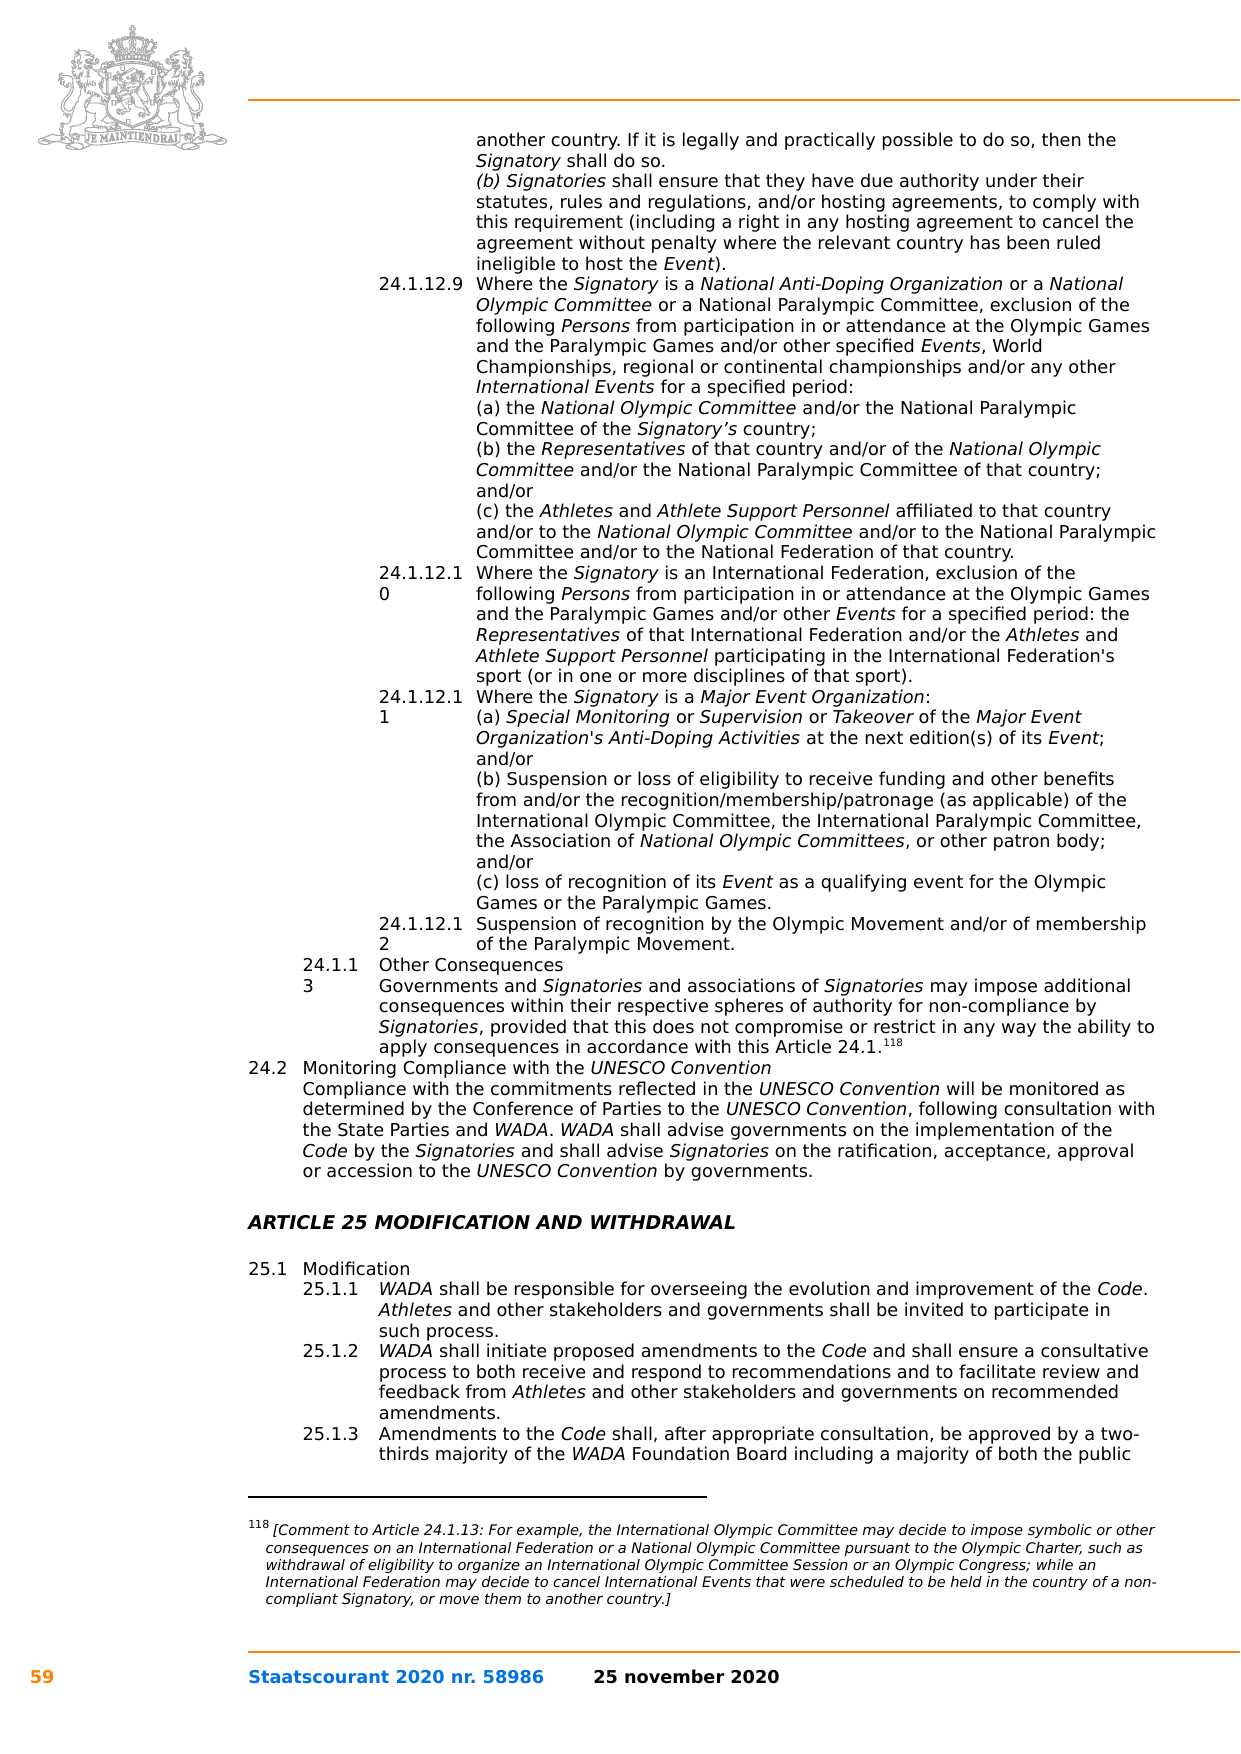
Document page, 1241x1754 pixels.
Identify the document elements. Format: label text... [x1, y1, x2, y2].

table_cell 25.1.3 [296, 1424, 373, 1465]
table_cell Where the Signatory is a National Anti-Doping Organization or a National Olympic Committee or a National Paralympic Committee, exclusion of the following Persons from participation in or attendance at the Olympic Games and the Paralympic Games and/or other specified Events, World Championships, regional or continental championships and/or any other International Events for a specified period: [470, 274, 1163, 398]
table_cell Amendments to the Code shall, after appropriate consultation, be approved by a two-thirds majority of the WADA Foundation Board including a majority of both the public [373, 1424, 1163, 1465]
table_cell (b) Signatories shall ensure that they have due authority under their statutes, rules and regulations, and/or hosting agreements, to comply with this requirement (including a right in any hosting agreement to cancel the agreement without penalty where the relevant country has been ruled ineligible to host the Event). [470, 171, 1163, 274]
table_cell [296, 171, 373, 274]
table_cell [248, 914, 296, 955]
table_cell [373, 171, 470, 274]
subtitle ARTICLE 25 MODIFICATION AND WITHDRAWAL [248, 1212, 1163, 1234]
table_cell [248, 1279, 296, 1341]
table_cell Other Consequences Governments and Signatories and associations of Signatories may impose additional consequences within their respective spheres of authority for non-compliance by Signatories, provided that this does not compromise or restrict in any way the ability to apply consequences in accordance with this Article 24.1. [373, 955, 1163, 1058]
table_cell 24.1.12.9 [373, 274, 470, 398]
picture [38, 25, 227, 150]
table_cell Where the Signatory is a Major Event Organization: (a) Special Monitoring or Supervision or Takeover of the Major Event Organization's Anti-Doping Activities at the next edition(s) of its Event; and/or (b) Suspension or loss of eligibility to receive funding and other benefits from and/or the recognition/membership/patronage (as applicable) of the International Olympic Committee, the International Paralympic Committee, the Association of National Olympic Committees, or other patron body; and/or (c) loss of recognition of its Event as a qualifying event for the Olympic Games or the Paralympic Games. [470, 687, 1163, 914]
table_cell Suspension of recognition by the Olympic Movement and/or of membership of the Paralympic Movement. [470, 914, 1163, 955]
table_cell 24.2 [248, 1058, 296, 1182]
table_cell 24.1.12.11 [373, 687, 470, 914]
table_cell WADA shall be responsible for overseeing the evolution and improvement of the Code. Athletes and other stakeholders and governments shall be invited to participate in such process. [373, 1279, 1163, 1341]
table_cell [248, 955, 296, 1058]
table_cell [296, 914, 373, 955]
table_cell [248, 274, 296, 398]
table_cell 24.1.12.12 [373, 914, 470, 955]
table_cell another country. If it is legally and practically possible to do so, then the Signatory shall do so. [470, 130, 1163, 171]
table_cell 24.1.13 [296, 955, 373, 1058]
table_cell [248, 130, 296, 171]
table_header 25.1 [248, 1259, 296, 1279]
table_cell 25.1.2 [296, 1341, 373, 1424]
table_cell [296, 563, 373, 687]
table_cell [296, 398, 373, 563]
table_cell [248, 398, 296, 563]
table_cell [373, 398, 470, 563]
table_cell Monitoring Compliance with the UNESCO Convention Compliance with the commitments reflected in the UNESCO Convention will be monitored as determined by the Conference of Parties to the UNESCO Convention, following consultation with the State Parties and WADA. WADA shall advise governments on the implementation of the Code by the Signatories and shall advise Signatories on the ratification, acceptance, approval or accession to the UNESCO Convention by governments. [296, 1058, 1163, 1182]
table_cell [248, 1424, 296, 1465]
table_cell WADA shall initiate proposed amendments to the Code and shall ensure a consultative process to both receive and respond to recommendations and to facilitate review and feedback from Athletes and other stakeholders and governments on recommended amendments. [373, 1341, 1163, 1424]
table_cell Where the Signatory is an International Federation, exclusion of the following Persons from participation in or attendance at the Olympic Games and the Paralympic Games and/or other Events for a specified period: the Representatives of that International Federation and/or the Athletes and Athlete Support Personnel participating in the International Federation's sport (or in one or more disciplines of that sport). [470, 563, 1163, 687]
table_cell [248, 171, 296, 274]
table_cell (a) the National Olympic Committee and/or the National Paralympic Committee of the Signatory’s country; (b) the Representatives of that country and/or of the National Olympic Committee and/or the National Paralympic Committee of that country; and/or (c) the Athletes and Athlete Support Personnel affiliated to that country and/or to the National Olympic Committee and/or to the National Paralympic Committee and/or to the National Federation of that country. [470, 398, 1163, 563]
table_cell [248, 563, 296, 687]
table_cell [296, 687, 373, 914]
table_cell [296, 274, 373, 398]
table_cell [248, 687, 296, 914]
table_header Modification [296, 1259, 1163, 1279]
table_cell [373, 130, 470, 171]
table_cell [248, 1341, 296, 1424]
table_cell 25.1.1 [296, 1279, 373, 1341]
table_cell 24.1.12.10 [373, 563, 470, 687]
table_cell [296, 130, 373, 171]
